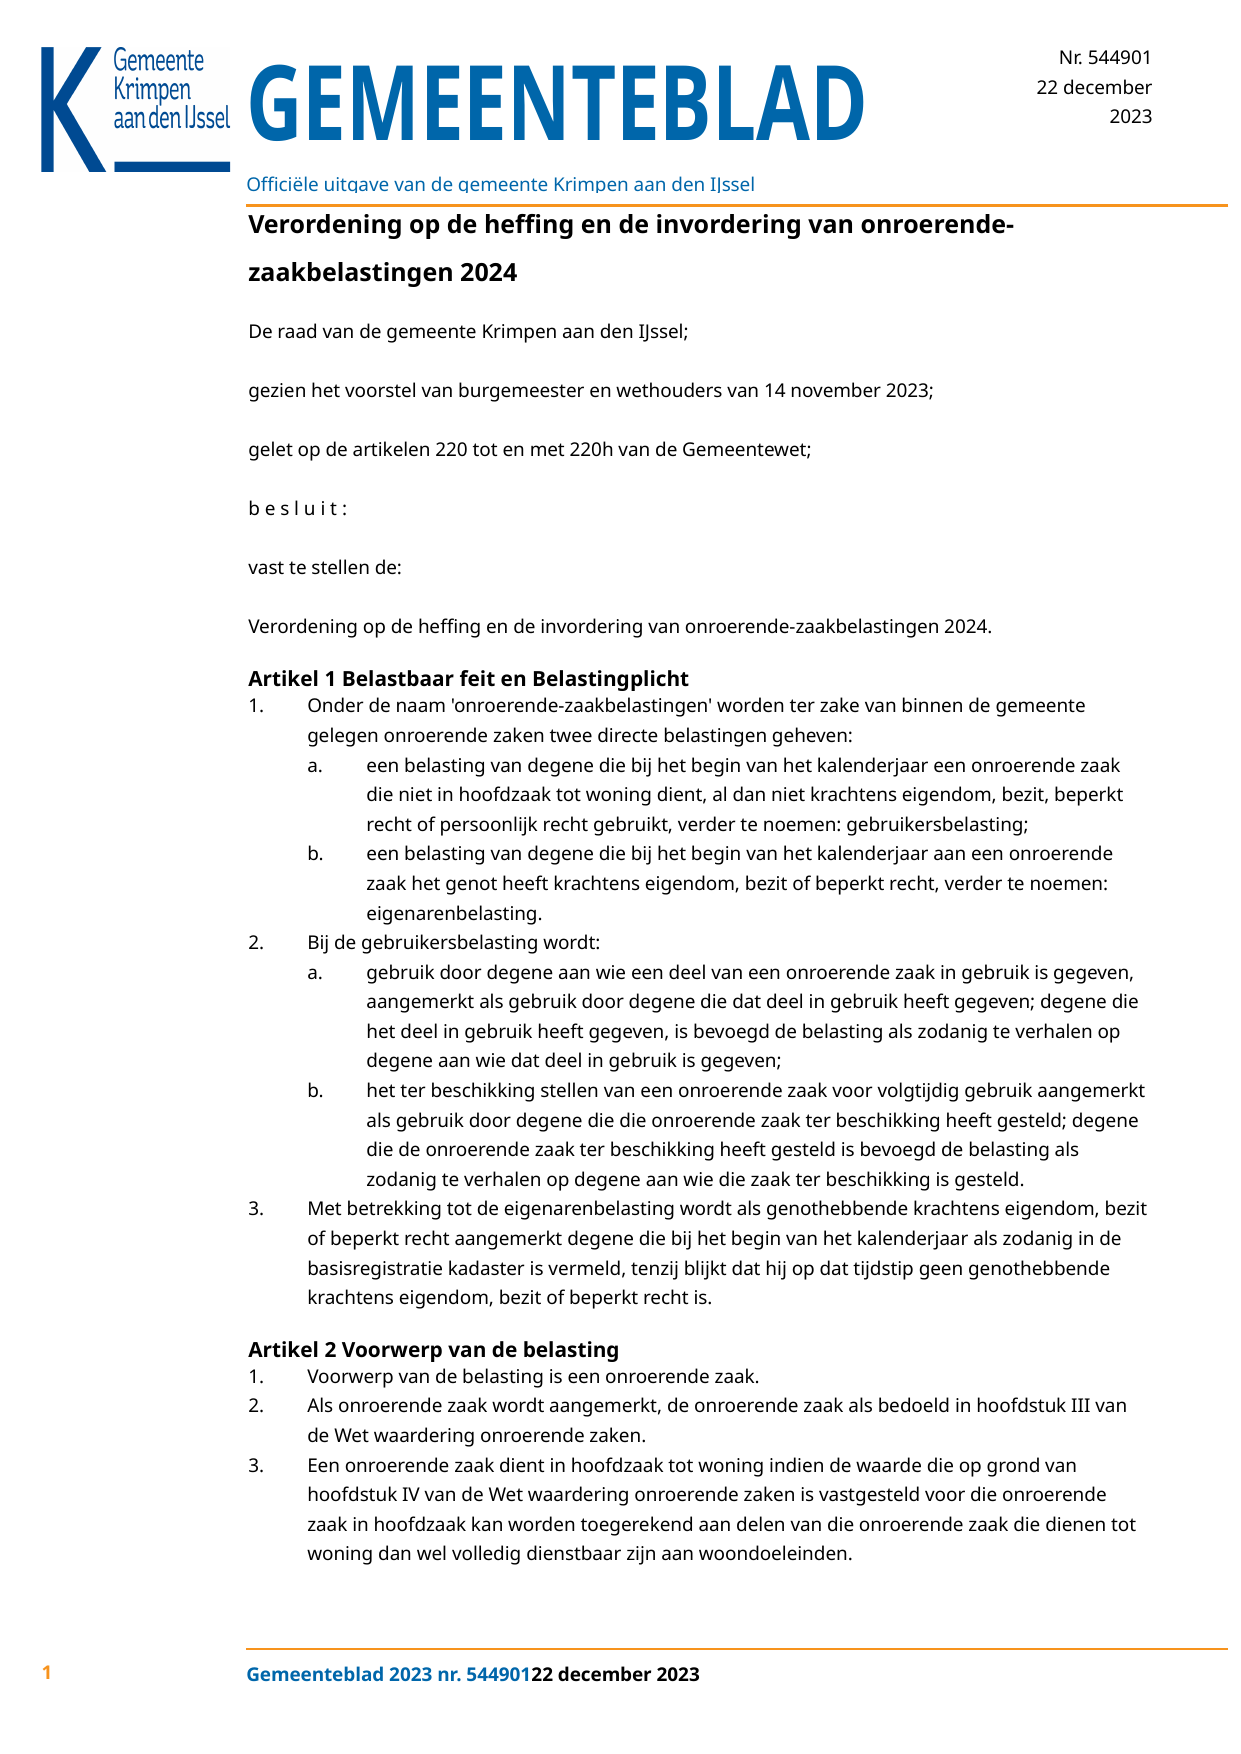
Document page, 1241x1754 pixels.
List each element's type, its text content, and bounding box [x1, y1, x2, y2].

list Als onroerende zaak wordt aangemerkt, de onroerende zaak als bedoeld in hoofdstuk III van de Wet waardering onroerende zaken. [248, 1393, 1152, 1448]
list Een onroerende zaak dient in hoofdzaak tot woning indien de waarde die op grond van hoofdstuk IV van de Wet waardering onroerende zaken is vastgesteld voor die onroerende zaak in hoofdzaak kan worden toegerekend aan delen van die onroerende zaak die dienen tot woning dan wel volledig dienstbaar zijn aan woondoeleinden. [248, 1452, 1152, 1566]
text Verordening op de heffing en de invordering van onroerende-zaakbelastingen 2024 [248, 207, 1152, 288]
list Met betrekking tot de eigenarenbelasting wordt als genothebbende krachtens eigendom, bezit of beperkt recht aangemerkt degene die bij het begin van het kalenderjaar als zodanig in de basisregistratie kadaster is vermeld, tenzij blijkt dat hij op dat tijdstip geen genothebbende krachtens eigendom, bezit of beperkt recht is. [248, 1196, 1152, 1310]
list Bij de gebruikersbelasting wordt: [248, 929, 1152, 955]
list Voorwerp van de belasting is een onroerende zaak. [248, 1363, 1152, 1389]
text vast te stellen de: [248, 554, 1152, 580]
list een belasting van degene die bij het begin van het kalenderjaar aan een onroerende zaak het genot heeft krachtens eigendom, bezit of beperkt recht, verder te noemen: eigenarenbelasting. [307, 841, 1152, 925]
text b e s l u i t : [248, 495, 1152, 521]
text gelet op de artikelen 220 tot en met 220h van de Gemeentewet; [248, 436, 1152, 462]
text De raad van de gemeente Krimpen aan den IJssel; [248, 318, 1152, 344]
text Artikel 1 Belastbaar feit en Belastingplicht [248, 664, 1152, 693]
text gezien het voorstel van burgemeester en wethouders van 14 november 2023; [248, 377, 1152, 403]
list gebruik door degene aan wie een deel van een onroerende zaak in gebruik is gegeven, aangemerkt als gebruik door degene die dat deel in gebruik heeft gegeven; degene die het deel in gebruik heeft gegeven, is bevoegd de belasting als zodanig te verhalen op degene aan wie dat deel in gebruik is gegeven; [307, 959, 1152, 1073]
list het ter beschikking stellen van een onroerende zaak voor volgtijdig gebruik aangemerkt als gebruik door degene die die onroerende zaak ter beschikking heeft gesteld; degene die de onroerende zaak ter beschikking heeft gesteld is bevoegd de belasting als zodanig te verhalen op degene aan wie die zaak ter beschikking is gesteld. [307, 1077, 1152, 1192]
text Artikel 2 Voorwerp van de belasting [248, 1335, 1152, 1363]
list een belasting van degene die bij het begin van het kalenderjaar een onroerende zaak die niet in hoofdzaak tot woning dient, al dan niet krachtens eigendom, bezit, beperkt recht of persoonlijk recht gebruikt, verder te noemen: gebruikersbelasting; [307, 752, 1152, 837]
picture [41, 47, 231, 172]
text Verordening op de heffing en de invordering van onroerende-zaakbelastingen 2024. [248, 614, 1152, 639]
list Onder de naam 'onroerende-zaakbelastingen' worden ter zake van binnen de gemeente gelegen onroerende zaken twee directe belastingen geheven: [248, 693, 1152, 748]
